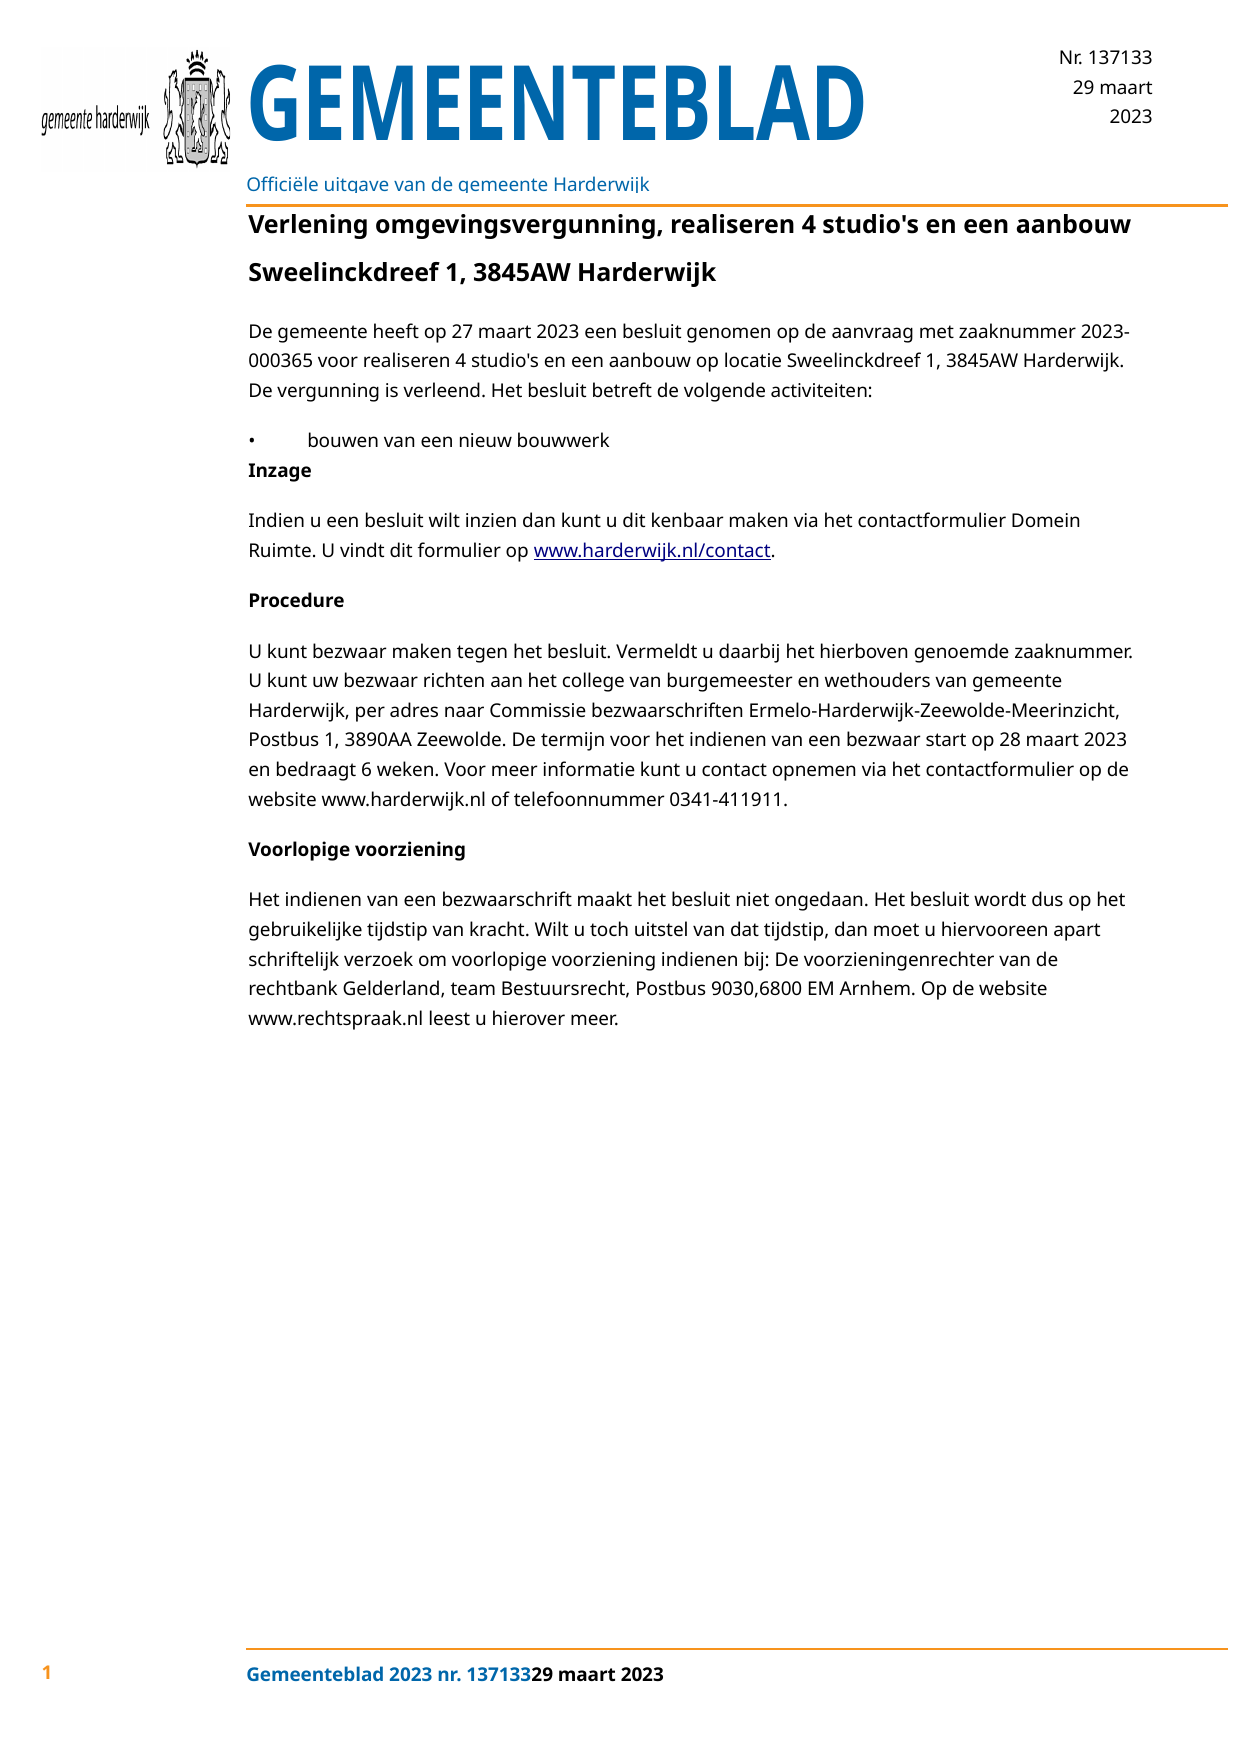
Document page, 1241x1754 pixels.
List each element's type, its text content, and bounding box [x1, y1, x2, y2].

text Procedure [248, 587, 1152, 613]
text U kunt bezwaar maken tegen het besluit. Vermeldt u daarbij het hierboven genoemde zaaknummer. U kunt uw bezwaar richten aan het college van burgemeester en wethouders van gemeente Harderwijk, per adres naar Commissie bezwaarschriften Ermelo-Harderwijk-Zeewolde-Meerinzicht, Postbus 1, 3890AA Zeewolde. De termijn voor het indienen van een bezwaar start op 28 maart 2023 en bedraagt 6 weken. Voor meer informatie kunt u contact opnemen via het contactformulier op de website www.harderwijk.nl of telefoonnummer 0341-411911. [248, 638, 1152, 812]
text De gemeente heeft op 27 maart 2023 een besluit genomen op de aanvraag met zaaknummer 2023-000365 voor realiseren 4 studio's en een aanbouw op locatie Sweelinckdreef 1, 3845AW Harderwijk. De vergunning is verleend. Het besluit betreft de volgende activiteiten: [248, 318, 1152, 403]
text Indien u een besluit wilt inzien dan kunt u dit kenbaar maken via het contactformulier Domein Ruimte. U vindt dit formulier op www.harderwijk.nl/contact. [248, 507, 1152, 563]
text Inzage [248, 457, 1152, 483]
text Het indienen van een bezwaarschrift maakt het besluit niet ongedaan. Het besluit wordt dus op het gebruikelijke tijdstip van kracht. Wilt u toch uitstel van dat tijdstip, dan moet u hiervooreen apart schriftelijk verzoek om voorlopige voorziening indienen bij: De voorzieningenrechter van de rechtbank Gelderland, team Bestuursrecht, Postbus 9030,6800 EM Arnhem. Op de website www.rechtspraak.nl leest u hierover meer. [248, 887, 1152, 1031]
list bouwen van een nieuw bouwwerk [248, 427, 1152, 453]
picture [41, 47, 231, 172]
text Voorlopige voorziening [248, 836, 1152, 862]
text Verlening omgevingsvergunning, realiseren 4 studio's en een aanbouw Sweelinckdreef 1, 3845AW Harderwijk [248, 207, 1152, 288]
